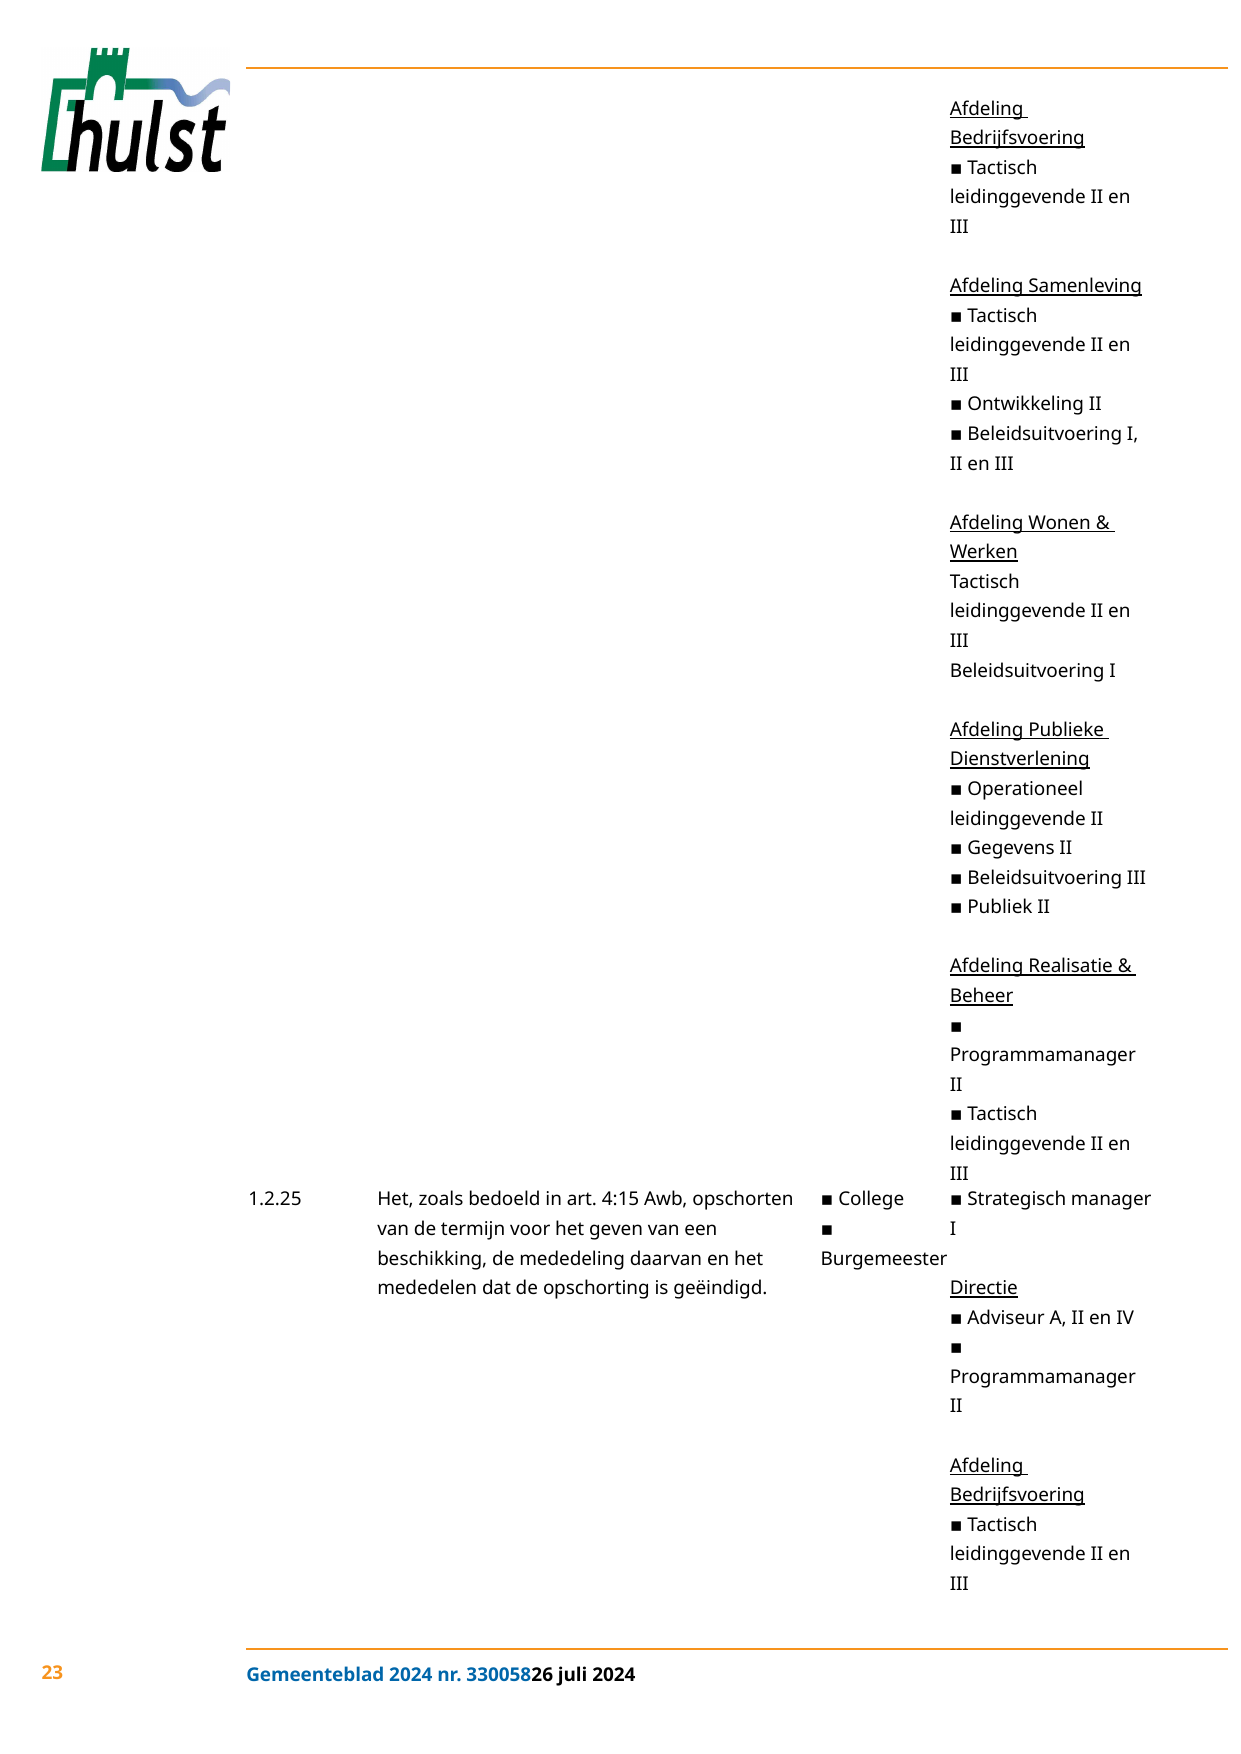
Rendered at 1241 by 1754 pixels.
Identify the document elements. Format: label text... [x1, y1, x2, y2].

table_cell 1.2.25 [248, 1186, 377, 1596]
table_cell [820, 95, 949, 1186]
table_cell Afdeling Bedrijfsvoering ▪ Tactisch leidinggevende II en III Afdeling Samenleving ▪ Tactisch leidinggevende II en III ▪ Ontwikkeling II ▪ Beleidsuitvoering I, II en III Afdeling Wonen & Werken Tactisch leidinggevende II en III Beleidsuitvoering I Afdeling Publieke Dienstverlening ▪ Operationeel leidinggevende II ▪ Gegevens II ▪ Beleidsuitvoering III ▪ Publiek II Afdeling Realisatie & Beheer ▪ Programmamanager II ▪ Tactisch leidinggevende II en III [950, 95, 1152, 1186]
table_cell Het, zoals bedoeld in art. 4:15 Awb, opschorten van de termijn voor het geven van een beschikking, de mededeling daarvan en het mededelen dat de opschorting is geëindigd. [377, 1186, 820, 1596]
table_cell [377, 95, 820, 1186]
table_cell ▪ College ▪ Burgemeester [820, 1186, 949, 1596]
table_cell [248, 95, 377, 1186]
picture [41, 47, 231, 172]
table_cell ▪ Strategisch manager I Directie ▪ Adviseur A, II en IV ▪ Programmamanager II Afdeling Bedrijfsvoering ▪ Tactisch leidinggevende II en III [950, 1186, 1152, 1596]
